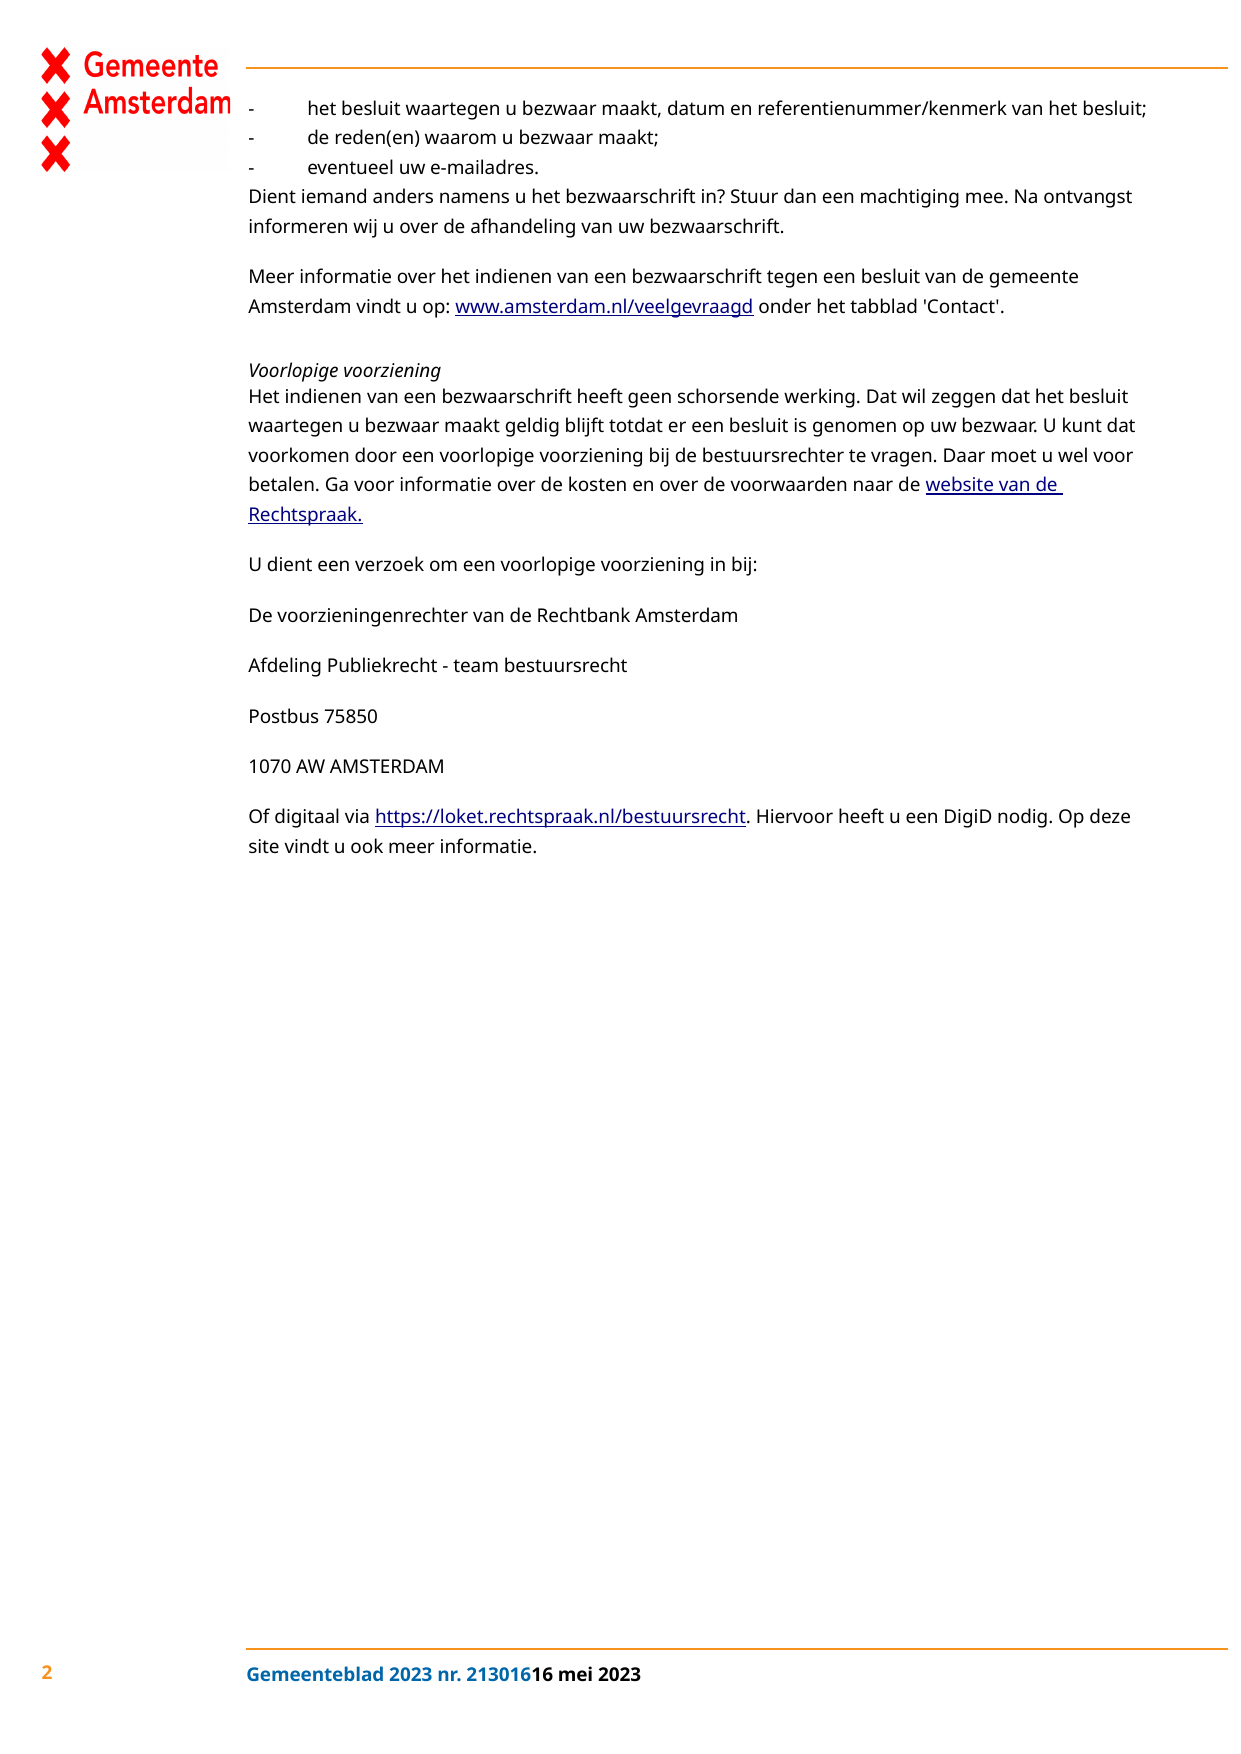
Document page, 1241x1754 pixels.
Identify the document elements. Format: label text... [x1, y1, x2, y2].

text Dient iemand anders namens u het bezwaarschrift in? Stuur dan een machtiging mee. Na ontvangst informeren wij u over de afhandeling van uw bezwaarschrift. [248, 183, 1152, 239]
text Het indienen van een bezwaarschrift heeft geen schorsende werking. Dat wil zeggen dat het besluit waartegen u bezwaar maakt geldig blijft totdat er een besluit is genomen op uw bezwaar. U kunt dat voorkomen door een voorlopige voorziening bij de bestuursrechter te vragen. Daar moet u wel voor betalen. Ga voor informatie over de kosten en over de voorwaarden naar de website van de Rechtspraak. [248, 383, 1152, 527]
text Voorlopige voorziening [248, 357, 1152, 383]
list het besluit waartegen u bezwaar maakt, datum en referentienummer/kenmerk van het besluit; [248, 95, 1152, 121]
text Of digitaal via https://loket.rechtspraak.nl/bestuursrecht. Hiervoor heeft u een DigiD nodig. Op deze site vindt u ook meer informatie. [248, 804, 1152, 859]
text Postbus 75850 [248, 703, 1152, 728]
text Afdeling Publiekrecht - team bestuursrecht [248, 652, 1152, 678]
text U dient een verzoek om een voorlopige voorziening in bij: [248, 552, 1152, 577]
text De voorzieningenrechter van de Rechtbank Amsterdam [248, 602, 1152, 628]
list de reden(en) waarom u bezwaar maakt; [248, 124, 1152, 150]
text Meer informatie over het indienen van een bezwaarschrift tegen een besluit van de gemeente Amsterdam vindt u op: www.amsterdam.nl/veelgevraagd onder het tabblad 'Contact'. [248, 263, 1152, 319]
list eventueel uw e-mailadres. [248, 154, 1152, 180]
text 1070 AW AMSTERDAM [248, 753, 1152, 779]
picture [41, 47, 231, 172]
